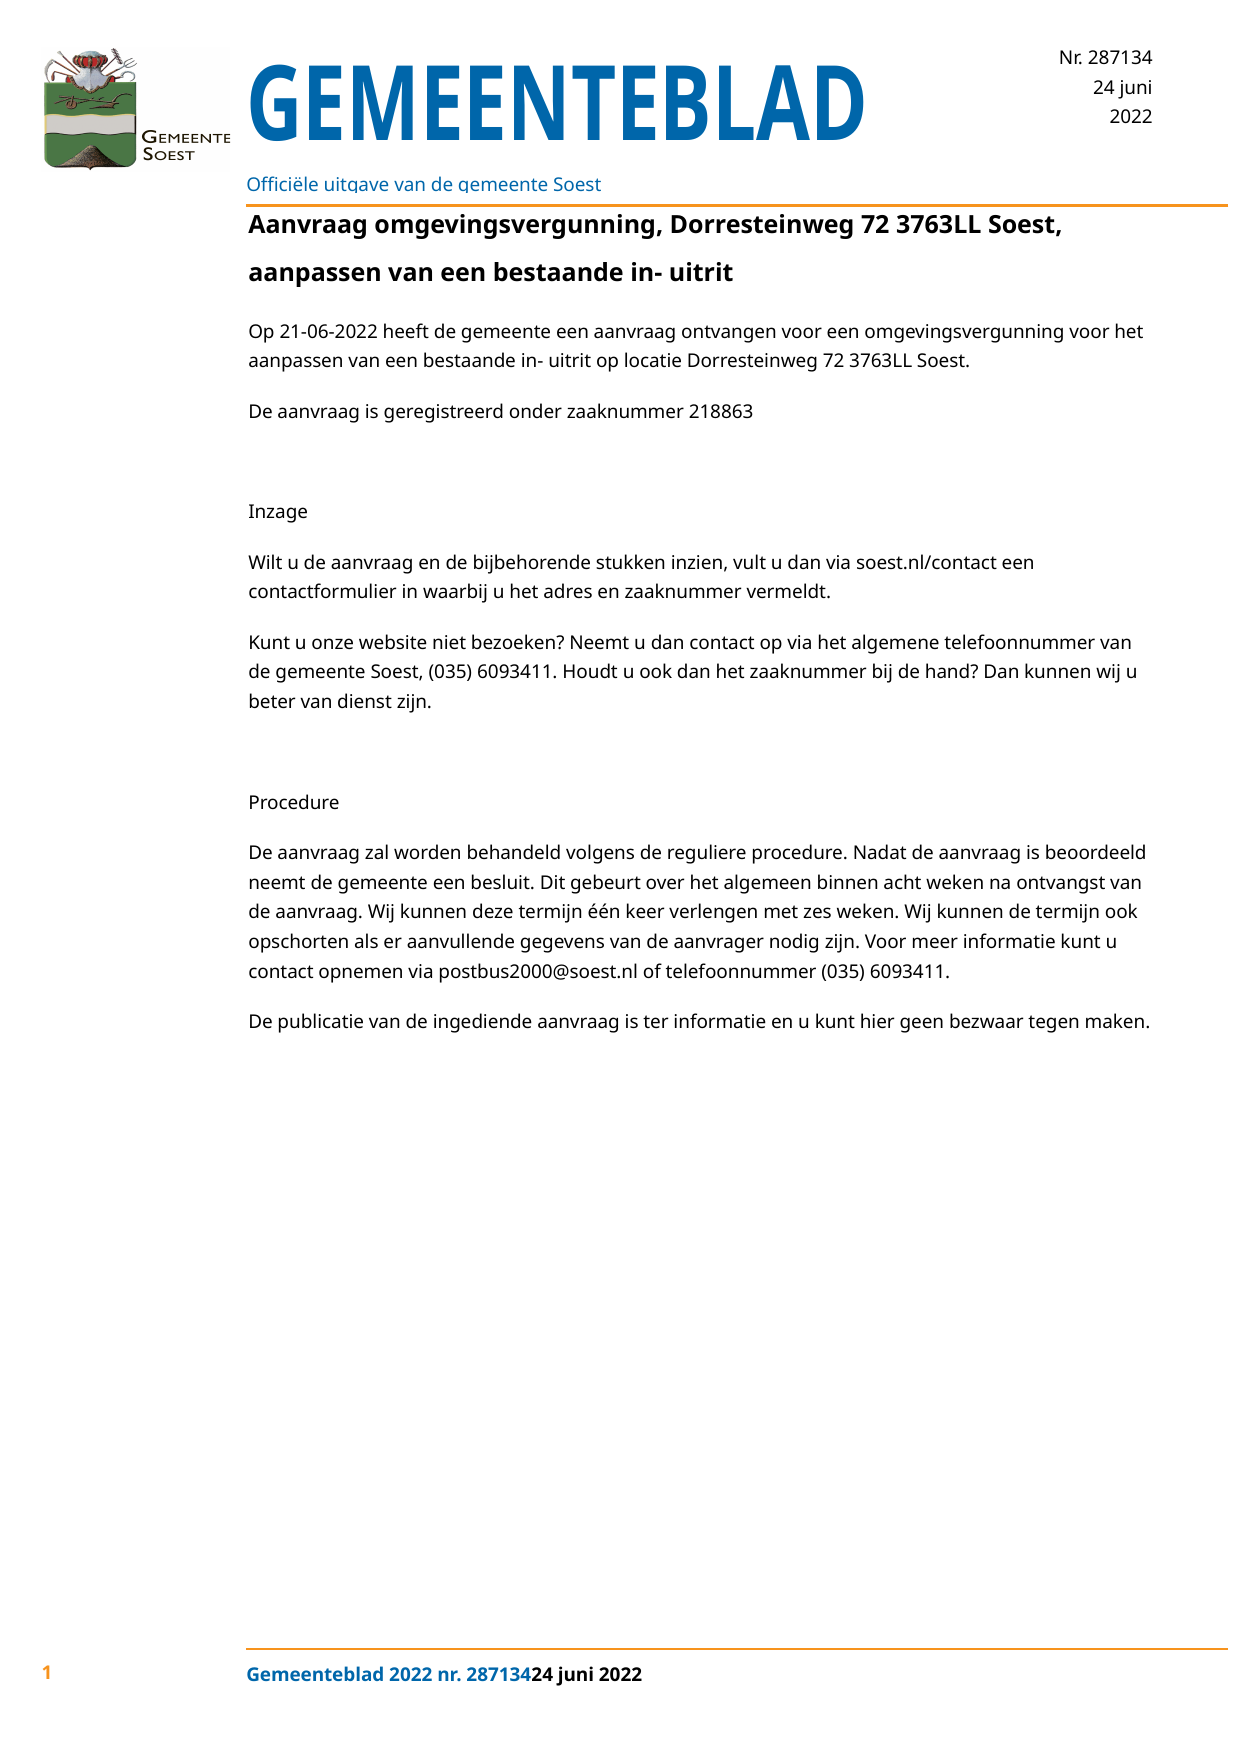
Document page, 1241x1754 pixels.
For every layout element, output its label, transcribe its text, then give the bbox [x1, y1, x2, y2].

text Procedure [248, 789, 1152, 815]
text Inzage [248, 499, 1152, 524]
text Aanvraag omgevingsvergunning, Dorresteinweg 72 3763LL Soest, aanpassen van een bestaande in- uitrit [248, 207, 1152, 288]
text De aanvraag zal worden behandeld volgens de reguliere procedure. Nadat de aanvraag is beoordeeld neemt de gemeente een besluit. Dit gebeurt over het algemeen binnen acht weken na ontvangst van de aanvraag. Wij kunnen deze termijn één keer verlengen met zes weken. Wij kunnen de termijn ook opschorten als er aanvullende gegevens van de aanvrager nodig zijn. Voor meer informatie kunt u contact opnemen via postbus2000@soest.nl of telefoonnummer (035) 6093411. [248, 839, 1152, 984]
text De publicatie van de ingediende aanvraag is ter informatie en u kunt hier geen bezwaar tegen maken. [248, 1008, 1152, 1034]
picture [41, 47, 231, 172]
text Wilt u de aanvraag en de bijbehorende stukken inzien, vult u dan via soest.nl/contact een contactformulier in waarbij u het adres en zaaknummer vermeldt. [248, 549, 1152, 604]
text De aanvraag is geregistreerd onder zaaknummer 218863 [248, 398, 1152, 424]
text Kunt u onze website niet bezoeken? Neemt u dan contact op via het algemene telefoonnummer van de gemeente Soest, (035) 6093411. Houdt u ook dan het zaaknummer bij de hand? Dan kunnen wij u beter van dienst zijn. [248, 629, 1152, 714]
text Op 21-06-2022 heeft de gemeente een aanvraag ontvangen voor een omgevingsvergunning voor het aanpassen van een bestaande in- uitrit op locatie Dorresteinweg 72 3763LL Soest. [248, 318, 1152, 373]
